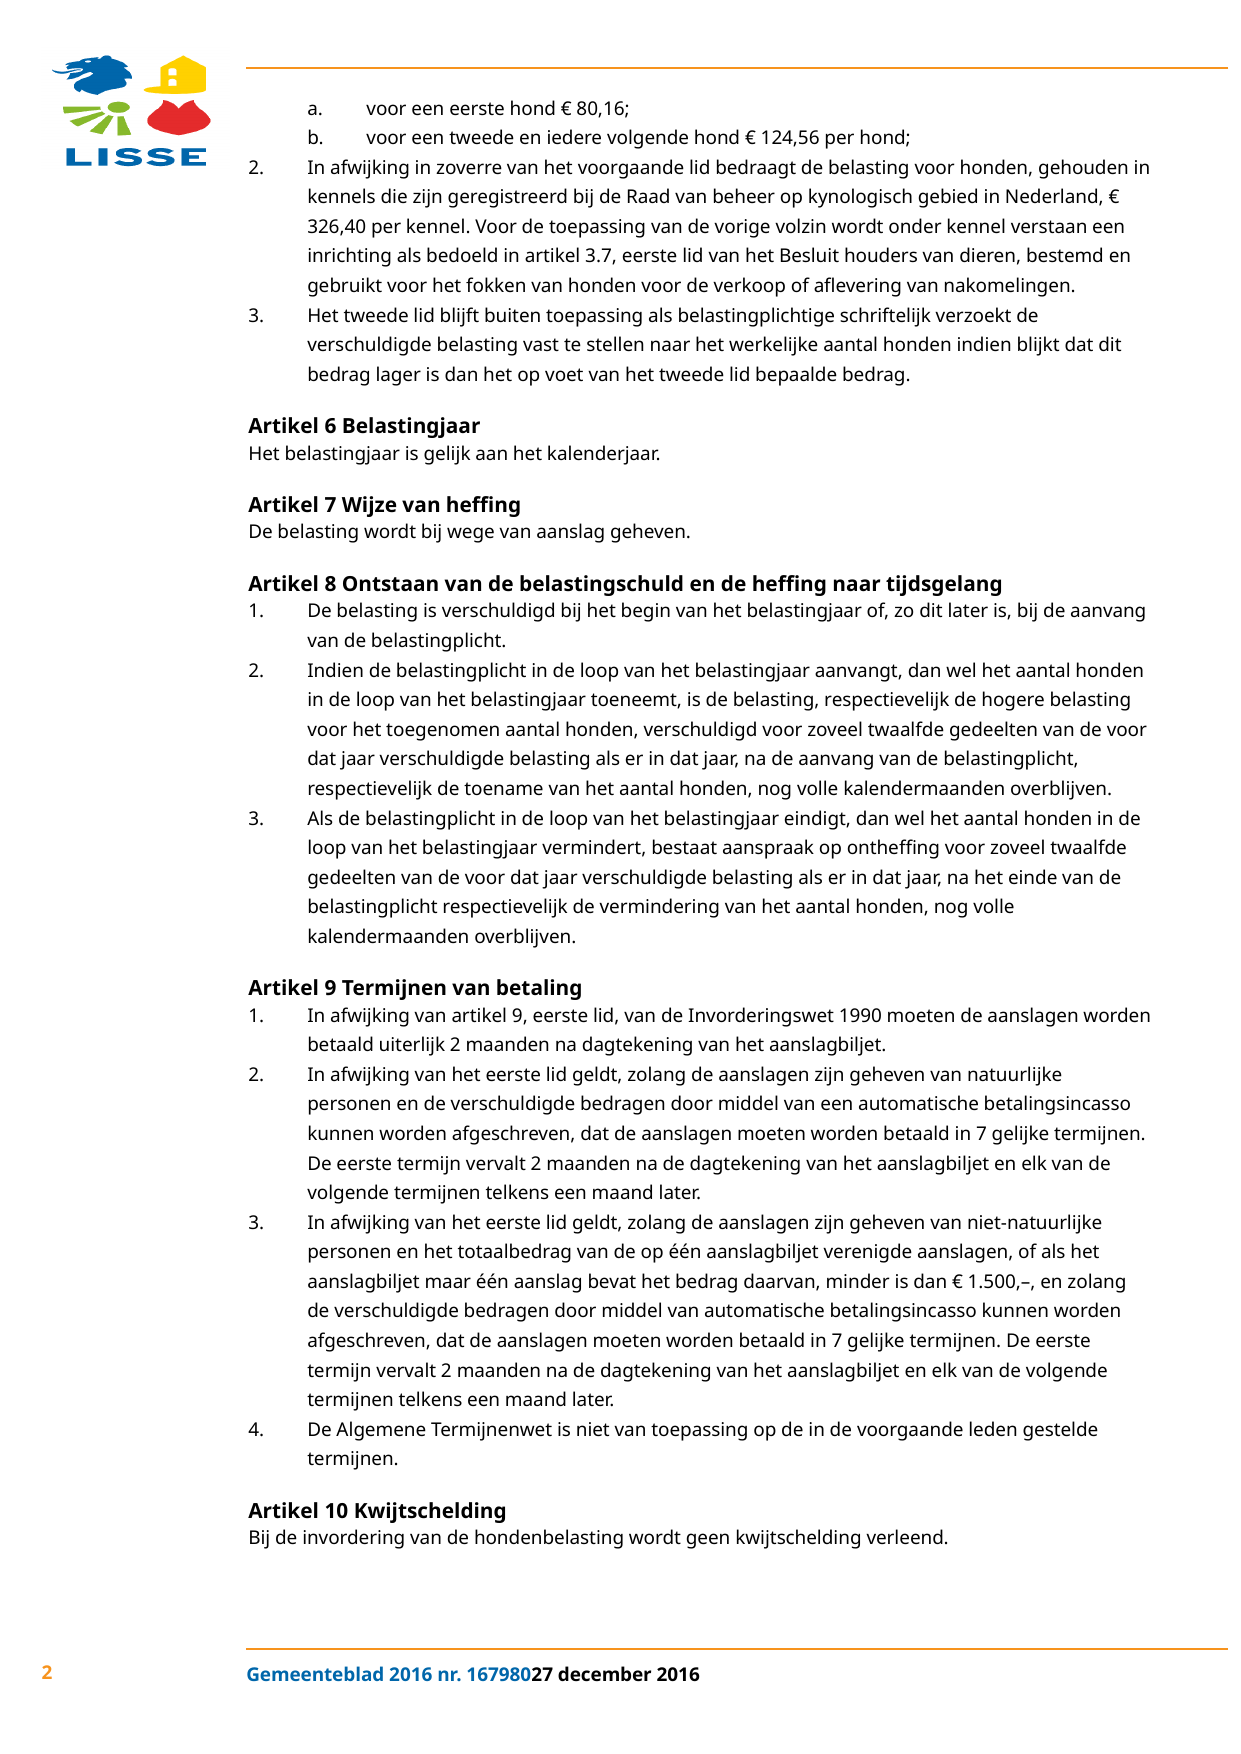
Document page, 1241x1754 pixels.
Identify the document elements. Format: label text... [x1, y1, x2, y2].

text De belasting wordt bij wege van aanslag geheven. [248, 519, 1152, 544]
text Artikel 10 Kwijtschelding [248, 1496, 1152, 1524]
list voor een tweede en iedere volgende hond € 124,56 per hond; [307, 124, 1152, 150]
list In afwijking van artikel 9, eerste lid, van de Invorderingswet 1990 moeten de aanslagen worden betaald uiterlijk 2 maanden na dagtekening van het aanslagbiljet. [248, 1002, 1152, 1057]
text Artikel 6 Belastingjaar [248, 411, 1152, 440]
text Het belastingjaar is gelijk aan het kalenderjaar. [248, 440, 1152, 466]
list voor een eerste hond € 80,16; [307, 95, 1152, 121]
list In afwijking van het eerste lid geldt, zolang de aanslagen zijn geheven van natuurlijke personen en de verschuldigde bedragen door middel van een automatische betalingsincasso kunnen worden afgeschreven, dat de aanslagen moeten worden betaald in 7 gelijke termijnen. De eerste termijn vervalt 2 maanden na de dagtekening van het aanslagbiljet en elk van de volgende termijnen telkens een maand later. [248, 1061, 1152, 1205]
list De belasting is verschuldigd bij het begin van het belastingjaar of, zo dit later is, bij de aanvang van de belastingplicht. [248, 598, 1152, 653]
list In afwijking in zoverre van het voorgaande lid bedraagt de belasting voor honden, gehouden in kennels die zijn geregistreerd bij de Raad van beheer op kynologisch gebied in Nederland, € 326,40 per kennel. Voor de toepassing van de vorige volzin wordt onder kennel verstaan een inrichting als bedoeld in artikel 3.7, eerste lid van het Besluit houders van dieren, bestemd en gebruikt voor het fokken van honden voor de verkoop of aflevering van nakomelingen. [248, 154, 1152, 298]
list De Algemene Termijnenwet is niet van toepassing op de in de voorgaande leden gestelde termijnen. [248, 1416, 1152, 1471]
text Artikel 7 Wijze van heffing [248, 490, 1152, 519]
picture [41, 47, 231, 172]
text Bij de invordering van de hondenbelasting wordt geen kwijtschelding verleend. [248, 1524, 1152, 1550]
text Artikel 9 Termijnen van betaling [248, 973, 1152, 1002]
list Indien de belastingplicht in de loop van het belastingjaar aanvangt, dan wel het aantal honden in de loop van het belastingjaar toeneemt, is de belasting, respectievelijk de hogere belasting voor het toegenomen aantal honden, verschuldigd voor zoveel twaalfde gedeelten van de voor dat jaar verschuldigde belasting als er in dat jaar, na de aanvang van de belastingplicht, respectievelijk de toename van het aantal honden, nog volle kalendermaanden overblijven. [248, 657, 1152, 801]
list Als de belastingplicht in de loop van het belastingjaar eindigt, dan wel het aantal honden in de loop van het belastingjaar vermindert, bestaat aanspraak op ontheffing voor zoveel twaalfde gedeelten van de voor dat jaar verschuldigde belasting als er in dat jaar, na het einde van de belastingplicht respectievelijk de vermindering van het aantal honden, nog volle kalendermaanden overblijven. [248, 805, 1152, 949]
text Artikel 8 Ontstaan van de belastingschuld en de heffing naar tijdsgelang [248, 569, 1152, 598]
list In afwijking van het eerste lid geldt, zolang de aanslagen zijn geheven van niet-natuurlijke personen en het totaalbedrag van de op één aanslagbiljet verenigde aanslagen, of als het aanslagbiljet maar één aanslag bevat het bedrag daarvan, minder is dan € 1.500,–, en zolang de verschuldigde bedragen door middel van automatische betalingsincasso kunnen worden afgeschreven, dat de aanslagen moeten worden betaald in 7 gelijke termijnen. De eerste termijn vervalt 2 maanden na de dagtekening van het aanslagbiljet en elk van de volgende termijnen telkens een maand later. [248, 1209, 1152, 1412]
list Het tweede lid blijft buiten toepassing als belastingplichtige schriftelijk verzoekt de verschuldigde belasting vast te stellen naar het werkelijke aantal honden indien blijkt dat dit bedrag lager is dan het op voet van het tweede lid bepaalde bedrag. [248, 302, 1152, 387]
